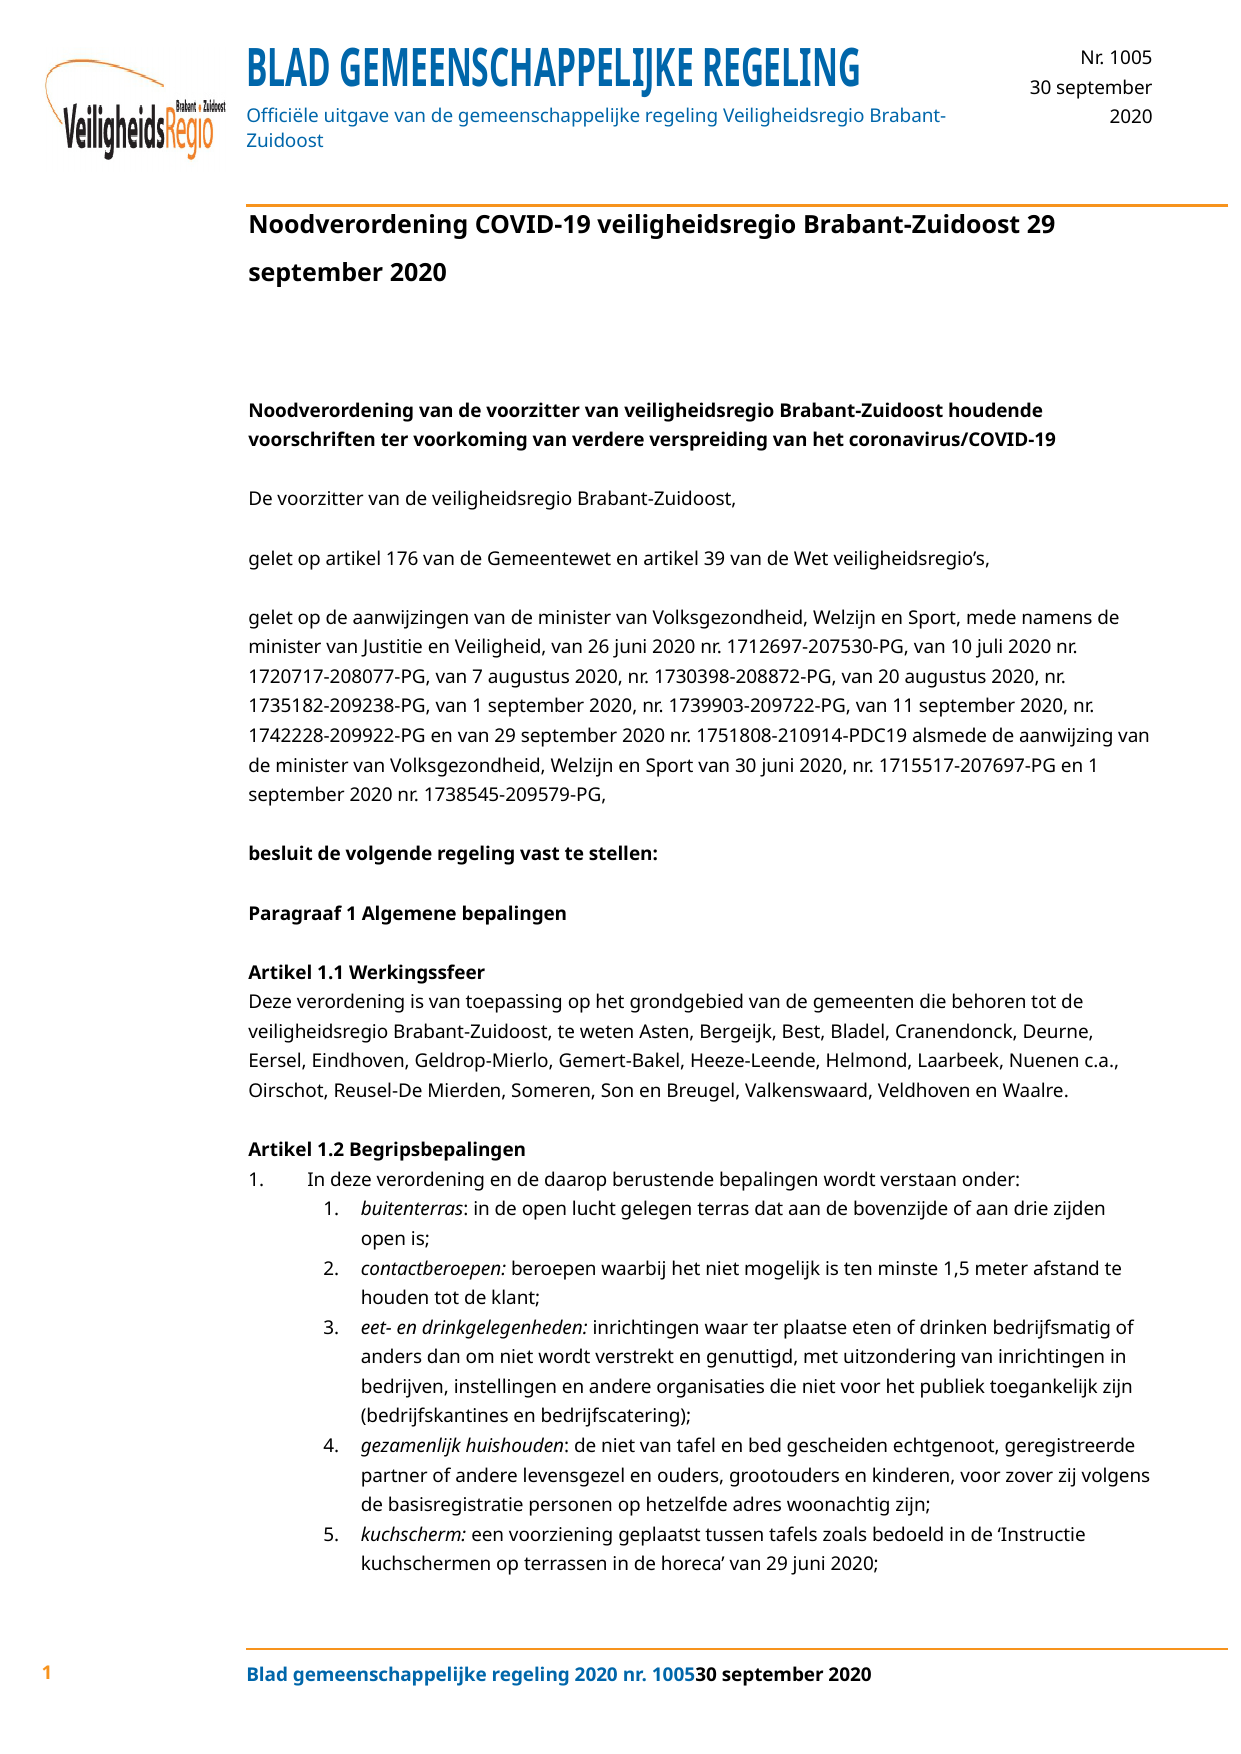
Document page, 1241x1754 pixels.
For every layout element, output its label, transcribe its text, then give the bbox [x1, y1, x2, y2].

text Noodverordening COVID-19 veiligheidsregio Brabant-Zuidoost 29 september 2020 [248, 207, 1152, 288]
picture [41, 47, 231, 172]
text Artikel 1.1 Werkingssfeer [248, 959, 1152, 984]
text besluit de volgende regeling vast te stellen: [248, 841, 1152, 866]
text Artikel 1.2 Begripsbepalingen [248, 1136, 1152, 1162]
list kuchscherm: een voorziening geplaatst tussen tafels zoals bedoeld in de ‘Instructie kuchschermen op terrassen in de horeca’ van 29 juni 2020; [323, 1521, 1152, 1576]
text Noodverordening van de voorzitter van veiligheidsregio Brabant-Zuidoost houdende voorschriften ter voorkoming van verdere verspreiding van het coronavirus/COVID-19 [248, 397, 1152, 452]
text Deze verordening is van toepassing op het grondgebied van de gemeenten die behoren tot de veiligheidsregio Brabant-Zuidoost, te weten Asten, Bergeijk, Best, Bladel, Cranendonck, Deurne, Eersel, Eindhoven, Geldrop-Mierlo, Gemert-Bakel, Heeze-Leende, Helmond, Laarbeek, Nuenen c.a., Oirschot, Reusel-De Mierden, Someren, Son en Breugel, Valkenswaard, Veldhoven en Waalre. [248, 988, 1152, 1103]
list eet- en drinkgelegenheden: inrichtingen waar ter plaatse eten of drinken bedrijfsmatig of anders dan om niet wordt verstrekt en genuttigd, met uitzondering van inrichtingen in bedrijven, instellingen en andere organisaties die niet voor het publiek toegankelijk zijn (bedrijfskantines en bedrijfscatering); [323, 1314, 1152, 1428]
list contactberoepen: beroepen waarbij het niet mogelijk is ten minste 1,5 meter afstand te houden tot de klant; [323, 1255, 1152, 1310]
text De voorzitter van de veiligheidsregio Brabant-Zuidoost, [248, 486, 1152, 511]
text Paragraaf 1 Algemene bepalingen [248, 900, 1152, 925]
list gezamenlijk huishouden: de niet van tafel en bed gescheiden echtgenoot, geregistreerde partner of andere levensgezel en ouders, grootouders en kinderen, voor zover zij volgens de basisregistratie personen op hetzelfde adres woonachtig zijn; [323, 1432, 1152, 1517]
list buitenterras: in de open lucht gelegen terras dat aan de bovenzijde of aan drie zijden open is; [323, 1196, 1152, 1251]
list In deze verordening en de daarop berustende bepalingen wordt verstaan onder: [248, 1166, 1152, 1192]
text gelet op de aanwijzingen van de minister van Volksgezondheid, Welzijn en Sport, mede namens de minister van Justitie en Veiligheid, van 26 juni 2020 nr. 1712697-207530-PG, van 10 juli 2020 nr. 1720717-208077-PG, van 7 augustus 2020, nr. 1730398-208872-PG, van 20 augustus 2020, nr. 1735182-209238-PG, van 1 september 2020, nr. 1739903-209722-PG, van 11 september 2020, nr. 1742228-209922-PG en van 29 september 2020 nr. 1751808-210914-PDC19 alsmede de aanwijzing van de minister van Volksgezondheid, Welzijn en Sport van 30 juni 2020, nr. 1715517-207697-PG en 1 september 2020 nr. 1738545-209579-PG, [248, 604, 1152, 807]
text gelet op artikel 176 van de Gemeentewet en artikel 39 van de Wet veiligheidsregio’s, [248, 545, 1152, 570]
